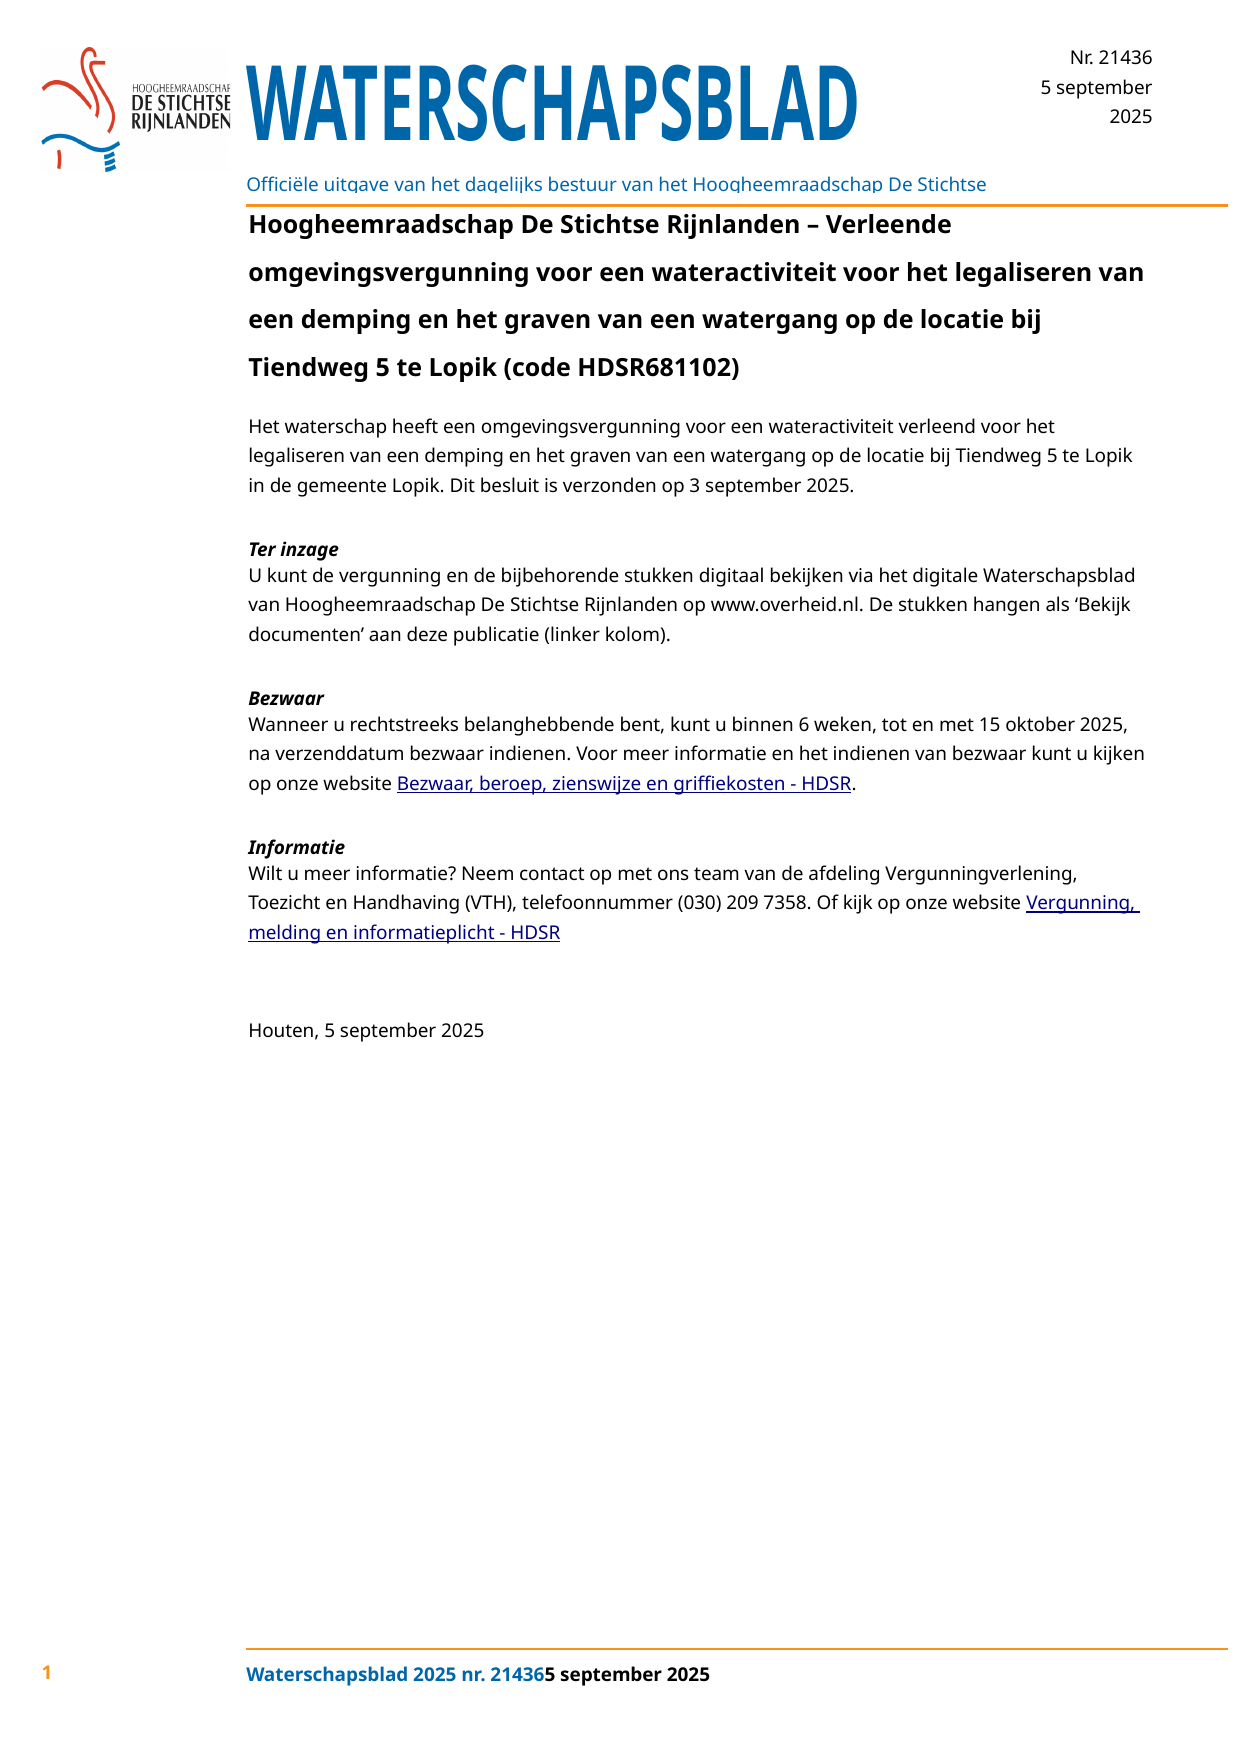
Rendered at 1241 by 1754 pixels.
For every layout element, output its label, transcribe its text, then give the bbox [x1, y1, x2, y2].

text Wanneer u rechtstreeks belanghebbende bent, kunt u binnen 6 weken, tot en met 15 oktober 2025, na verzenddatum bezwaar indienen. Voor meer informatie en het indienen van bezwaar kunt u kijken op onze website Bezwaar, beroep, zienswijze en griffiekosten - HDSR. [248, 711, 1152, 796]
text Hoogheemraadschap De Stichtse Rijnlanden – Verleende omgevingsvergunning voor een wateractiviteit voor het legaliseren van een demping en het graven van een watergang op de locatie bij Tiendweg 5 te Lopik (code HDSR681102) [248, 207, 1152, 384]
picture [41, 47, 231, 172]
text Bezwaar [248, 685, 1152, 711]
text Het waterschap heeft een omgevingsvergunning voor een wateractiviteit verleend voor het legaliseren van een demping en het graven van een watergang op de locatie bij Tiendweg 5 te Lopik in de gemeente Lopik. Dit besluit is verzonden op 3 september 2025. [248, 413, 1152, 498]
text Wilt u meer informatie? Neem contact op met ons team van de afdeling Vergunningverlening, Toezicht en Handhaving (VTH), telefoonnummer (030) 209 7358. Of kijk op onze website Vergunning, melding en informatieplicht - HDSR [248, 860, 1152, 944]
text Houten, 5 september 2025 [248, 1017, 1152, 1043]
text Ter inzage [248, 536, 1152, 562]
text Informatie [248, 834, 1152, 860]
text U kunt de vergunning en de bijbehorende stukken digitaal bekijken via het digitale Waterschapsblad van Hoogheemraadschap De Stichtse Rijnlanden op www.overheid.nl. De stukken hangen als ‘Bekijk documenten’ aan deze publicatie (linker kolom). [248, 562, 1152, 647]
